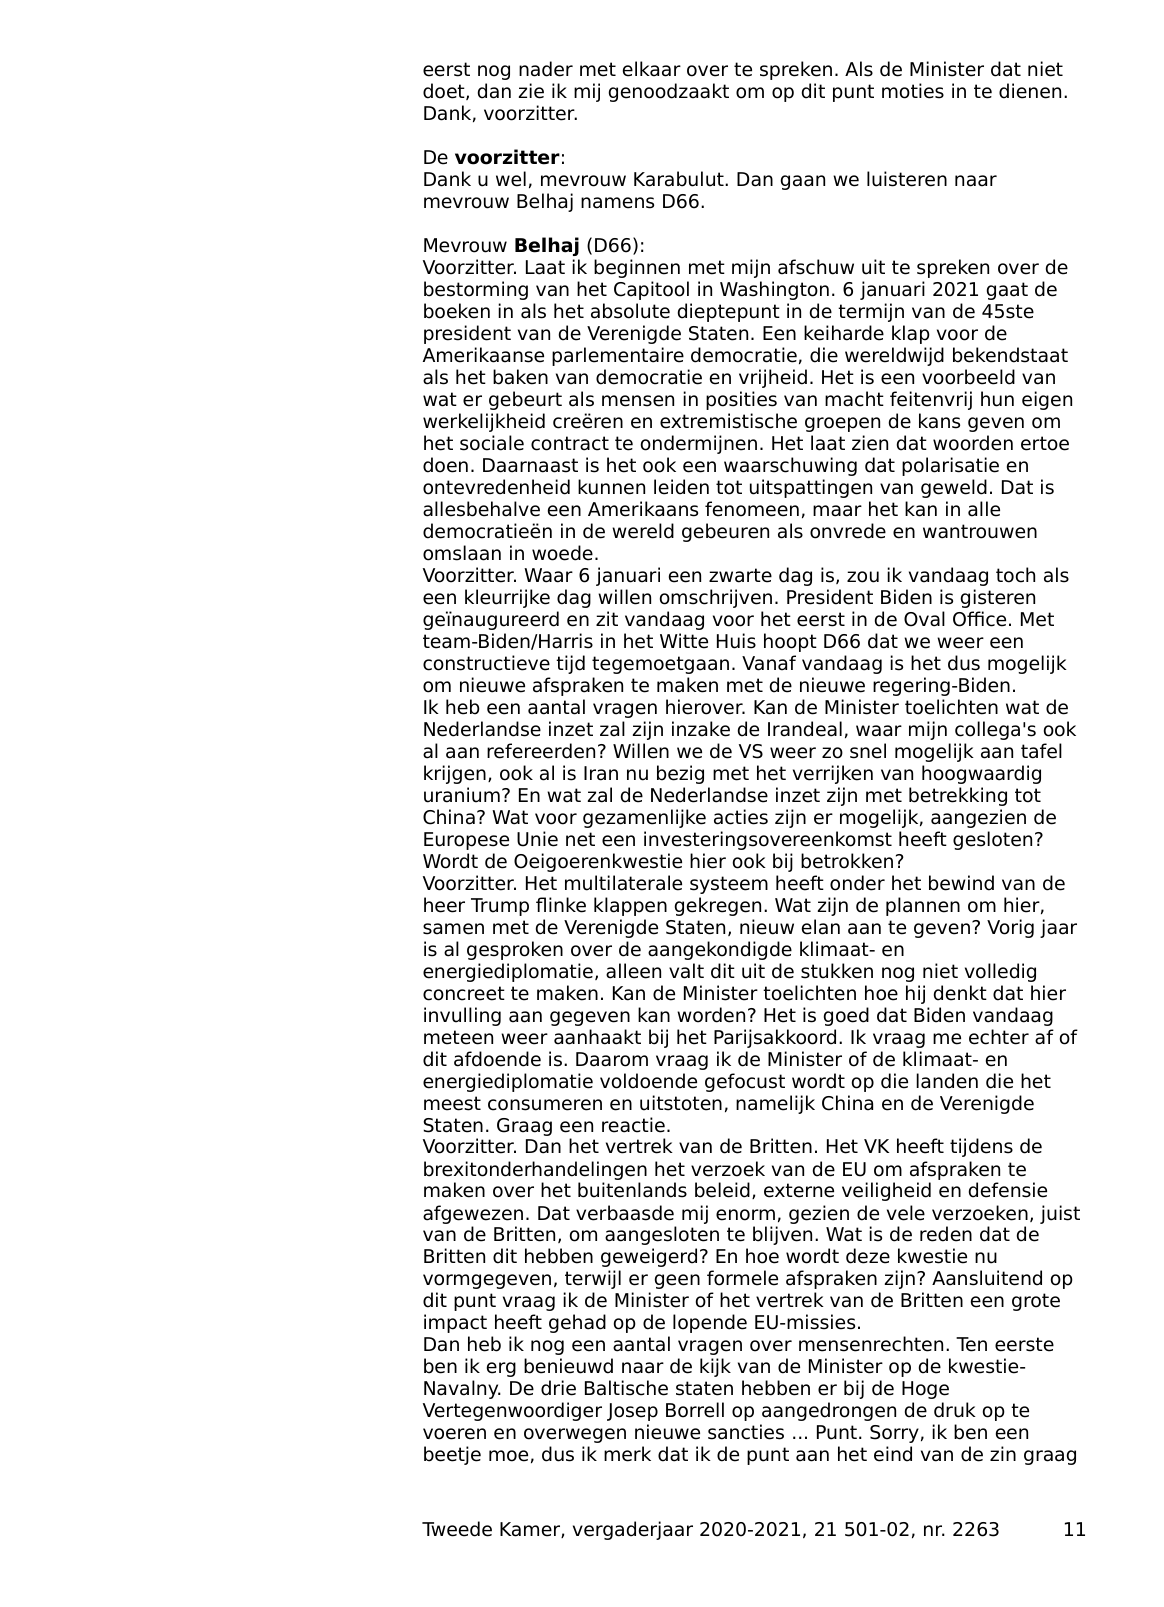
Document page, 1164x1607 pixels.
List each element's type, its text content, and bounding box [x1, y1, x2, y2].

text Ik heb een aantal vragen hierover. Kan de Minister toelichten wat de Nederlandse inzet zal zijn inzake de Irandeal, waar mijn collega's ook al aan refereerden? Willen we de VS weer zo snel mogelijk aan tafel krijgen, ook al is Iran nu bezig met het verrijken van hoogwaardig uranium? En wat zal de Nederlandse inzet zijn met betrekking tot China? Wat voor gezamenlijke acties zijn er mogelijk, aangezien de Europese Unie net een investeringsovereenkomst heeft gesloten? Wordt de Oeigoerenkwestie hier ook bij betrokken? [422, 697, 1087, 873]
text Dan heb ik nog een aantal vragen over mensenrechten. Ten eerste ben ik erg benieuwd naar de kijk van de Minister op de kwestie-Navalny. De drie Baltische staten hebben er bij de Hoge Vertegenwoordiger Josep Borrell op aangedrongen de druk op te voeren en overwegen nieuwe sancties ... Punt. Sorry, ik ben een beetje moe, dus ik merk dat ik de punt aan het eind van de zin graag [422, 1334, 1087, 1466]
text Voorzitter. Laat ik beginnen met mijn afschuw uit te spreken over de bestorming van het Capitool in Washington. 6 januari 2021 gaat de boeken in als het absolute dieptepunt in de termijn van de 45ste president van de Verenigde Staten. Een keiharde klap voor de Amerikaanse parlementaire democratie, die wereldwijd bekendstaat als het baken van democratie en vrijheid. Het is een voorbeeld van wat er gebeurt als mensen in posities van macht feitenvrij hun eigen werkelijkheid creëren en extremistische groepen de kans geven om het sociale contract te ondermijnen. Het laat zien dat woorden ertoe doen. Daarnaast is het ook een waarschuwing dat polarisatie en ontevredenheid kunnen leiden tot uitspattingen van geweld. Dat is allesbehalve een Amerikaans fenomeen, maar het kan in alle democratieën in de wereld gebeuren als onvrede en wantrouwen omslaan in woede. [422, 257, 1087, 565]
text Mevrouw Belhaj (D66): [422, 235, 1087, 257]
text Voorzitter. Waar 6 januari een zwarte dag is, zou ik vandaag toch als een kleurrijke dag willen omschrijven. President Biden is gisteren geïnaugureerd en zit vandaag voor het eerst in de Oval Office. Met team-Biden/Harris in het Witte Huis hoopt D66 dat we weer een constructieve tijd tegemoetgaan. Vanaf vandaag is het dus mogelijk om nieuwe afspraken te maken met de nieuwe regering-Biden. [422, 565, 1087, 697]
text De voorzitter: [422, 147, 1087, 169]
text Voorzitter. Het multilaterale systeem heeft onder het bewind van de heer Trump flinke klappen gekregen. Wat zijn de plannen om hier, samen met de Verenigde Staten, nieuw elan aan te geven? Vorig jaar is al gesproken over de aangekondigde klimaat- en energiediplomatie, alleen valt dit uit de stukken nog niet volledig concreet te maken. Kan de Minister toelichten hoe hij denkt dat hier invulling aan gegeven kan worden? Het is goed dat Biden vandaag meteen weer aanhaakt bij het Parijsakkoord. Ik vraag me echter af of dit afdoende is. Daarom vraag ik de Minister of de klimaat- en energiediplomatie voldoende gefocust wordt op die landen die het meest consumeren en uitstoten, namelijk China en de Verenigde Staten. Graag een reactie. [422, 873, 1087, 1136]
text eerst nog nader met elkaar over te spreken. Als de Minister dat niet doet, dan zie ik mij genoodzaakt om op dit punt moties in te dienen. Dank, voorzitter. [422, 59, 1087, 125]
text Voorzitter. Dan het vertrek van de Britten. Het VK heeft tijdens de brexitonderhandelingen het verzoek van de EU om afspraken te maken over het buitenlands beleid, externe veiligheid en defensie afgewezen. Dat verbaasde mij enorm, gezien de vele verzoeken, juist van de Britten, om aangesloten te blijven. Wat is de reden dat de Britten dit hebben geweigerd? En hoe wordt deze kwestie nu vormgegeven, terwijl er geen formele afspraken zijn? Aansluitend op dit punt vraag ik de Minister of het vertrek van de Britten een grote impact heeft gehad op de lopende EU-missies. [422, 1136, 1087, 1334]
text Dank u wel, mevrouw Karabulut. Dan gaan we luisteren naar mevrouw Belhaj namens D66. [422, 169, 1087, 213]
